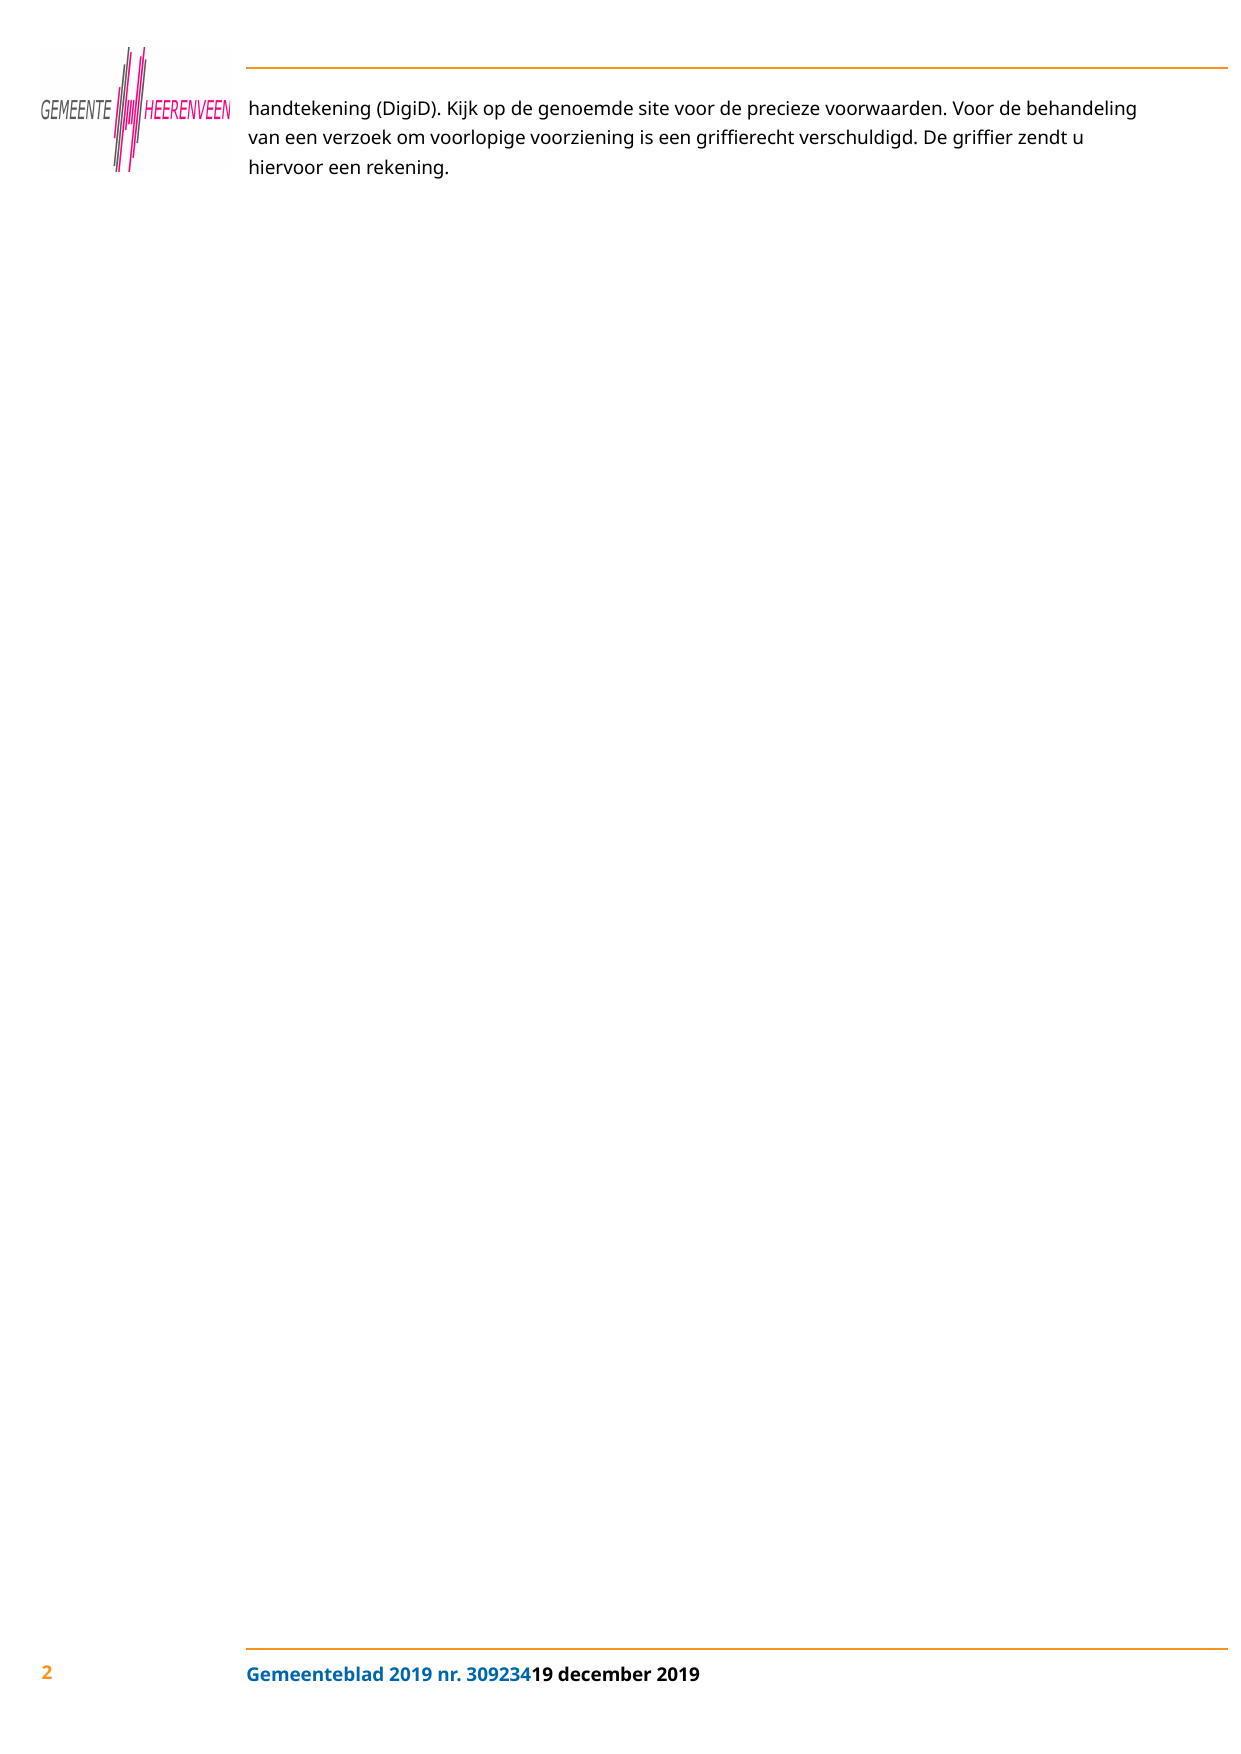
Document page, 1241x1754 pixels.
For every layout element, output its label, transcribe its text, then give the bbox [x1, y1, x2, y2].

text handtekening (DigiD). Kijk op de genoemde site voor de precieze voorwaarden. Voor de behandeling van een verzoek om voorlopige voorziening is een griffierecht verschuldigd. De griffier zendt u hiervoor een rekening. [248, 95, 1152, 180]
picture [41, 47, 231, 172]
